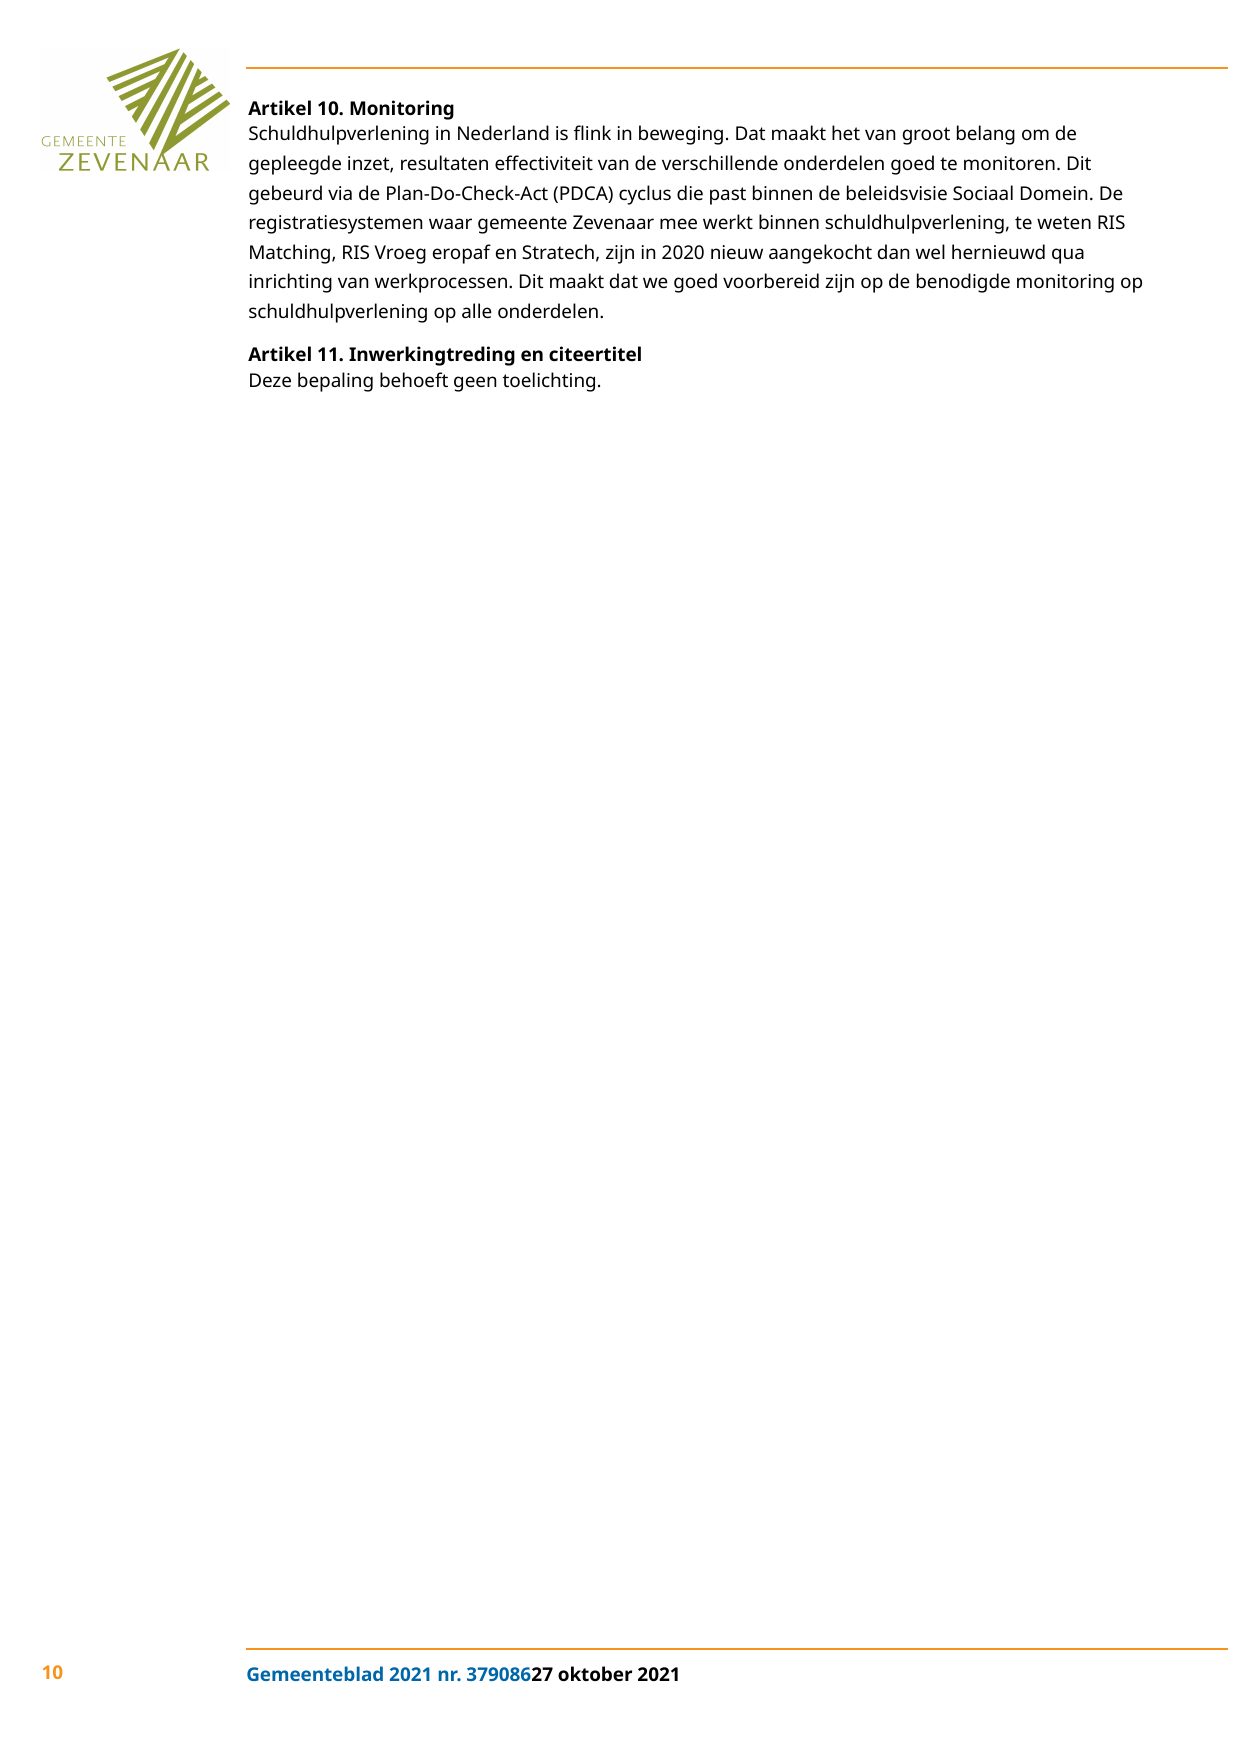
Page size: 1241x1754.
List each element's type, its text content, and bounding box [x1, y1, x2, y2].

text Artikel 10. Monitoring [248, 95, 1152, 121]
text Artikel 11. Inwerkingtreding en citeertitel [248, 341, 1152, 367]
text Deze bepaling behoeft geen toelichting. [248, 367, 1152, 393]
text Schuldhulpverlening in Nederland is flink in beweging. Dat maakt het van groot belang om de gepleegde inzet, resultaten effectiviteit van de verschillende onderdelen goed te monitoren. Dit gebeurd via de Plan-Do-Check-Act (PDCA) cyclus die past binnen de beleidsvisie Sociaal Domein. De registratiesystemen waar gemeente Zevenaar mee werkt binnen schuldhulpverlening, te weten RIS Matching, RIS Vroeg eropaf en Stratech, zijn in 2020 nieuw aangekocht dan wel hernieuwd qua inrichting van werkprocessen. Dit maakt dat we goed voorbereid zijn op de benodigde monitoring op schuldhulpverlening op alle onderdelen. [248, 121, 1152, 324]
picture [41, 47, 231, 172]
